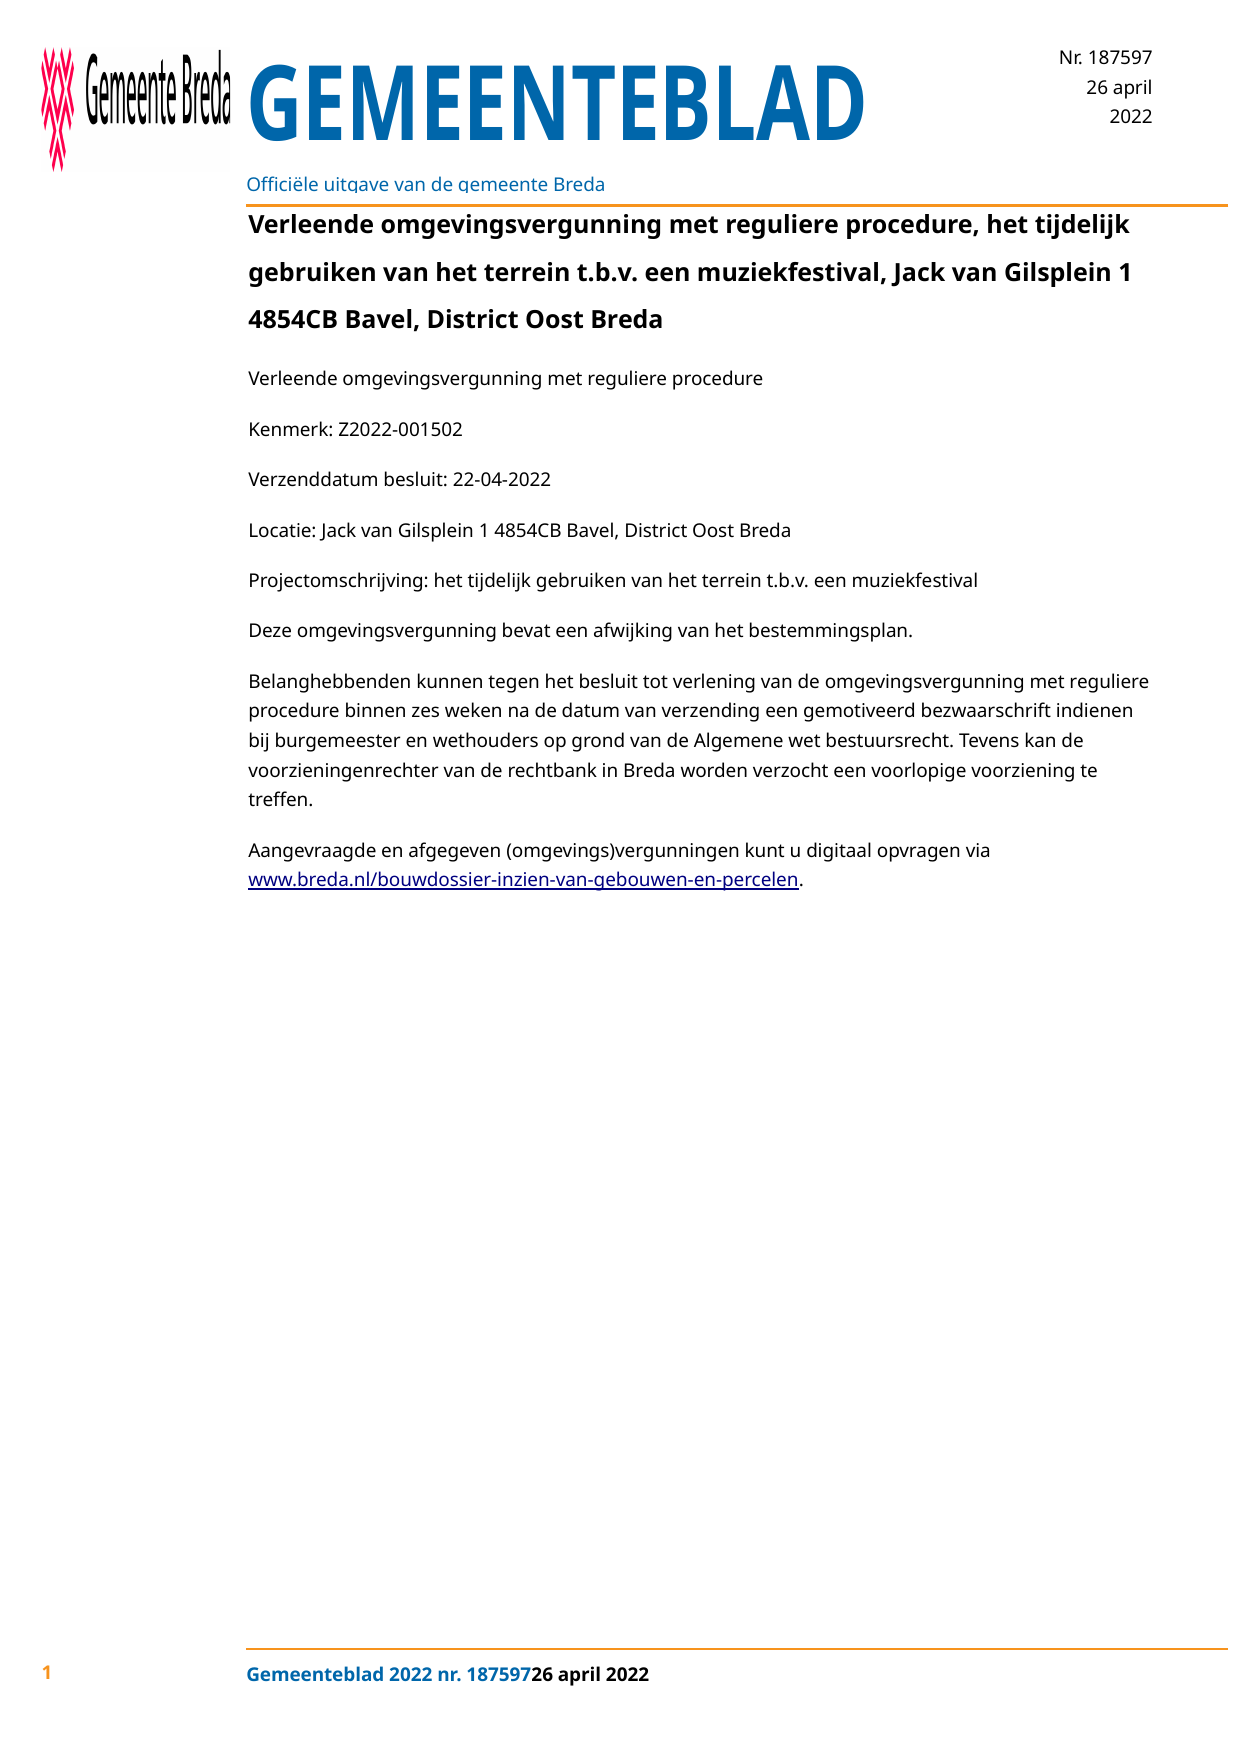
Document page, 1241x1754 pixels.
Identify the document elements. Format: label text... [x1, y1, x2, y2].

text Verleende omgevingsvergunning met reguliere procedure [248, 366, 1152, 391]
text Belanghebbenden kunnen tegen het besluit tot verlening van de omgevingsvergunning met reguliere procedure binnen zes weken na de datum van verzending een gemotiveerd bezwaarschrift indienen bij burgemeester en wethouders op grond van de Algemene wet bestuursrecht. Tevens kan de voorzieningenrechter van de rechtbank in Breda worden verzocht een voorlopige voorziening te treffen. [248, 668, 1152, 812]
text Verzenddatum besluit: 22-04-2022 [248, 466, 1152, 492]
text Deze omgevingsvergunning bevat een afwijking van het bestemmingsplan. [248, 618, 1152, 643]
picture [41, 47, 231, 172]
text Verleende omgevingsvergunning met reguliere procedure, het tijdelijk gebruiken van het terrein t.b.v. een muziekfestival, Jack van Gilsplein 1 4854CB Bavel, District Oost Breda [248, 207, 1152, 336]
text Kenmerk: Z2022-001502 [248, 416, 1152, 442]
text Locatie: Jack van Gilsplein 1 4854CB Bavel, District Oost Breda [248, 517, 1152, 542]
text Projectomschrijving: het tijdelijk gebruiken van het terrein t.b.v. een muziekfestival [248, 567, 1152, 593]
text Aangevraagde en afgegeven (omgevings)vergunningen kunt u digitaal opvragen via www.breda.nl/bouwdossier-inzien-van-gebouwen-en-percelen. [248, 837, 1152, 892]
